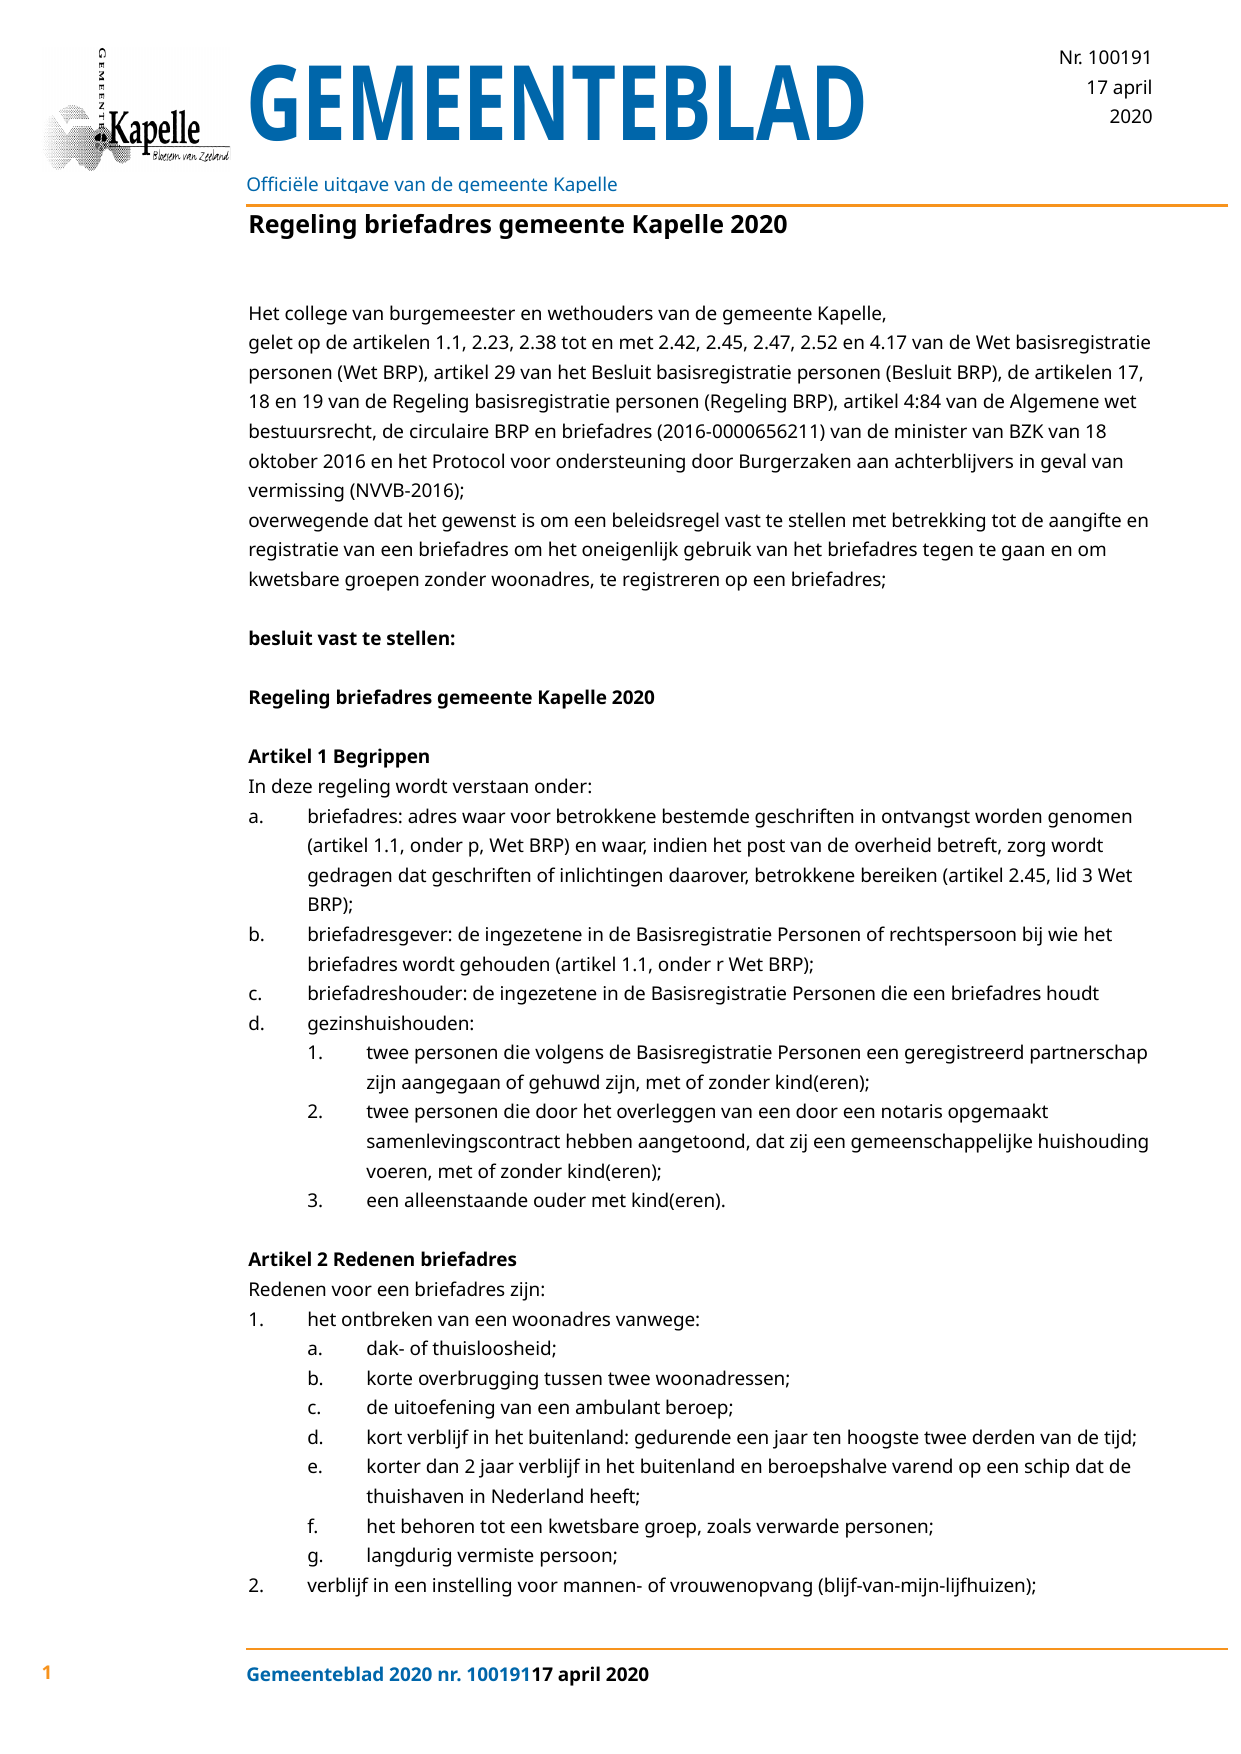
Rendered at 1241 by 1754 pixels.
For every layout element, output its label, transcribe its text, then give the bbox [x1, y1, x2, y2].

list het behoren tot een kwetsbare groep, zoals verwarde personen; [307, 1513, 1152, 1538]
list kort verblijf in het buitenland: gedurende een jaar ten hoogste twee derden van de tijd; [307, 1424, 1152, 1450]
list dak- of thuisloosheid; [307, 1335, 1152, 1361]
text Artikel 1 Begrippen [248, 744, 1152, 769]
list twee personen die door het overleggen van een door een notaris opgemaakt samenlevingscontract hebben aangetoond, dat zij een gemeenschappelijke huishouding voeren, met of zonder kind(eren); [307, 1099, 1152, 1183]
list het ontbreken van een woonadres vanwege: [248, 1306, 1152, 1331]
list de uitoefening van een ambulant beroep; [307, 1394, 1152, 1420]
list briefadresgever: de ingezetene in de Basisregistratie Personen of rechtspersoon bij wie het briefadres wordt gehouden (artikel 1.1, onder r Wet BRP); [248, 921, 1152, 976]
list briefadres: adres waar voor betrokkene bestemde geschriften in ontvangst worden genomen (artikel 1.1, onder p, Wet BRP) en waar, indien het post van de overheid betreft, zorg wordt gedragen dat geschriften of inlichtingen daarover, betrokkene bereiken (artikel 2.45, lid 3 Wet BRP); [248, 803, 1152, 917]
text overwegende dat het gewenst is om een beleidsregel vast te stellen met betrekking tot de aangifte en registratie van een briefadres om het oneigenlijk gebruik van het briefadres tegen te gaan en om kwetsbare groepen zonder woonadres, te registreren op een briefadres; [248, 507, 1152, 592]
text Regeling briefadres gemeente Kapelle 2020 [248, 684, 1152, 710]
text In deze regeling wordt verstaan onder: [248, 773, 1152, 799]
text gelet op de artikelen 1.1, 2.23, 2.38 tot en met 2.42, 2.45, 2.47, 2.52 en 4.17 van de Wet basisregistratie personen (Wet BRP), artikel 29 van het Besluit basisregistratie personen (Besluit BRP), de artikelen 17, 18 en 19 van de Regeling basisregistratie personen (Regeling BRP), artikel 4:84 van de Algemene wet bestuursrecht, de circulaire BRP en briefadres (2016-0000656211) van de minister van BZK van 18 oktober 2016 en het Protocol voor ondersteuning door Burgerzaken aan achterblijvers in geval van vermissing (NVVB-2016); [248, 329, 1152, 503]
list verblijf in een instelling voor mannen- of vrouwenopvang (blijf-van-mijn-lijfhuizen); [248, 1572, 1152, 1598]
text Regeling briefadres gemeente Kapelle 2020 [248, 207, 1152, 241]
list korter dan 2 jaar verblijf in het buitenland en beroepshalve varend op een schip dat de thuishaven in Nederland heeft; [307, 1454, 1152, 1509]
list briefadreshouder: de ingezetene in de Basisregistratie Personen die een briefadres houdt [248, 980, 1152, 1006]
list gezinshuishouden: [248, 1010, 1152, 1036]
text besluit vast te stellen: [248, 625, 1152, 651]
list twee personen die volgens de Basisregistratie Personen een geregistreerd partnerschap zijn aangegaan of gehuwd zijn, met of zonder kind(eren); [307, 1039, 1152, 1095]
list langdurig vermiste persoon; [307, 1542, 1152, 1568]
text Redenen voor een briefadres zijn: [248, 1276, 1152, 1302]
picture [41, 47, 231, 172]
text Het college van burgemeester en wethouders van de gemeente Kapelle, [248, 300, 1152, 326]
list korte overbrugging tussen twee woonadressen; [307, 1365, 1152, 1391]
text Artikel 2 Redenen briefadres [248, 1247, 1152, 1272]
list een alleenstaande ouder met kind(eren). [307, 1187, 1152, 1213]
